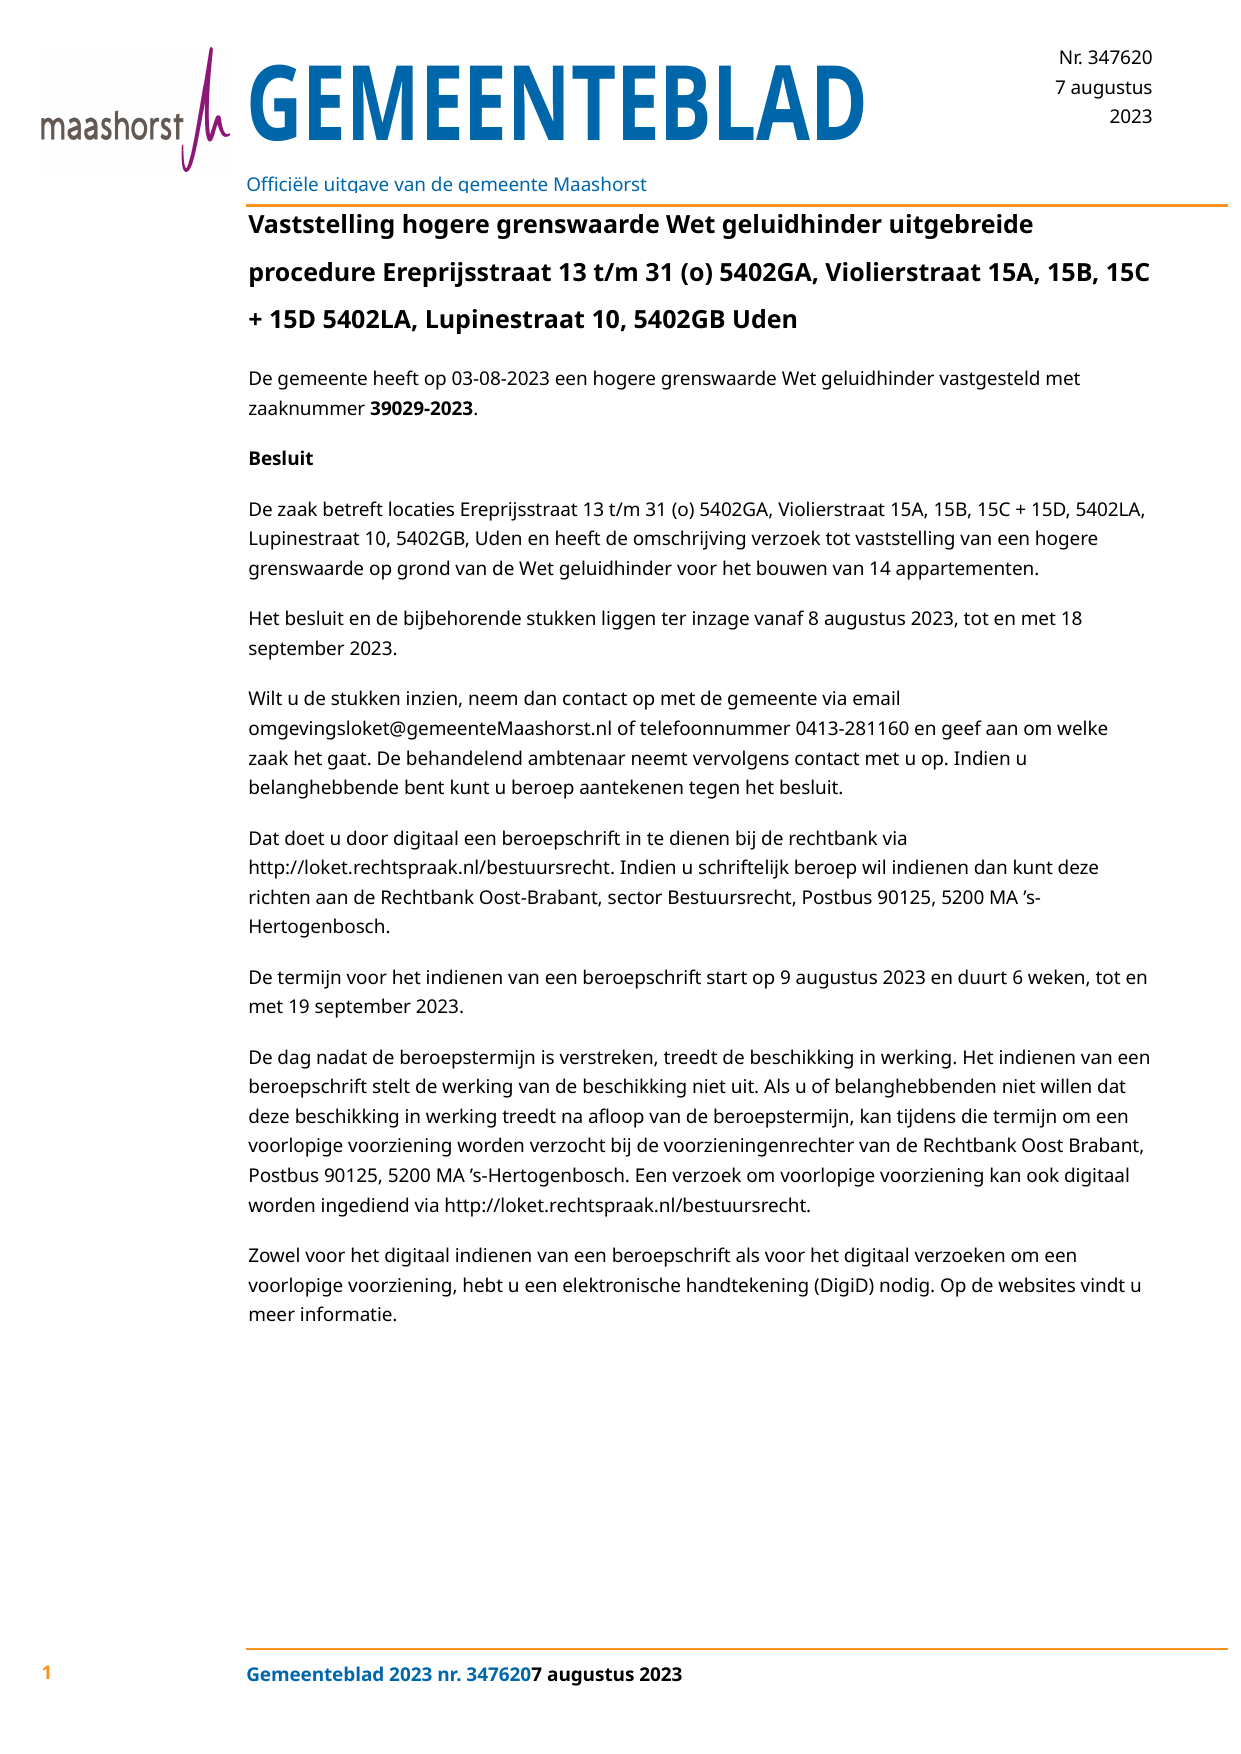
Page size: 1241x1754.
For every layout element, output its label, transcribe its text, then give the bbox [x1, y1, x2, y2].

text Wilt u de stukken inzien, neem dan contact op met de gemeente via email omgevingsloket@gemeenteMaashorst.nl of telefoonnummer 0413-281160 en geef aan om welke zaak het gaat. De behandelend ambtenaar neemt vervolgens contact met u op. Indien u belanghebbende bent kunt u beroep aantekenen tegen het besluit. [248, 686, 1152, 800]
text De zaak betreft locaties Ereprijsstraat 13 t/m 31 (o) 5402GA, Violierstraat 15A, 15B, 15C + 15D, 5402LA, Lupinestraat 10, 5402GB, Uden en heeft de omschrijving verzoek tot vaststelling van een hogere grenswaarde op grond van de Wet geluidhinder voor het bouwen van 14 appartementen. [248, 496, 1152, 581]
text Het besluit en de bijbehorende stukken liggen ter inzage vanaf 8 augustus 2023, tot en met 18 september 2023. [248, 606, 1152, 661]
text Zowel voor het digitaal indienen van een beroepschrift als voor het digitaal verzoeken om een voorlopige voorziening, hebt u een elektronische handtekening (DigiD) nodig. Op de websites vindt u meer informatie. [248, 1242, 1152, 1327]
text De dag nadat de beroepstermijn is verstreken, treedt de beschikking in werking. Het indienen van een beroepschrift stelt de werking van de beschikking niet uit. Als u of belanghebbenden niet willen dat deze beschikking in werking treedt na afloop van de beroepstermijn, kan tijdens die termijn om een voorlopige voorziening worden verzocht bij de voorzieningenrechter van de Rechtbank Oost Brabant, Postbus 90125, 5200 MA ’s-Hertogenbosch. Een verzoek om voorlopige voorziening kan ook digitaal worden ingediend via http://loket.rechtspraak.nl/bestuursrecht. [248, 1044, 1152, 1217]
text De termijn voor het indienen van een beroepschrift start op 9 augustus 2023 en duurt 6 weken, tot en met 19 september 2023. [248, 964, 1152, 1019]
picture [41, 47, 231, 172]
text Dat doet u door digitaal een beroepschrift in te dienen bij de rechtbank via http://loket.rechtspraak.nl/bestuursrecht. Indien u schriftelijk beroep wil indienen dan kunt deze richten aan de Rechtbank Oost-Brabant, sector Bestuursrecht, Postbus 90125, 5200 MA ’s-Hertogenbosch. [248, 825, 1152, 939]
text Besluit [248, 446, 1152, 471]
text De gemeente heeft op 03-08-2023 een hogere grenswaarde Wet geluidhinder vastgesteld met zaaknummer 39029-2023. [248, 366, 1152, 421]
text Vaststelling hogere grenswaarde Wet geluidhinder uitgebreide procedure Ereprijsstraat 13 t/m 31 (o) 5402GA, Violierstraat 15A, 15B, 15C + 15D 5402LA, Lupinestraat 10, 5402GB Uden [248, 207, 1152, 336]
